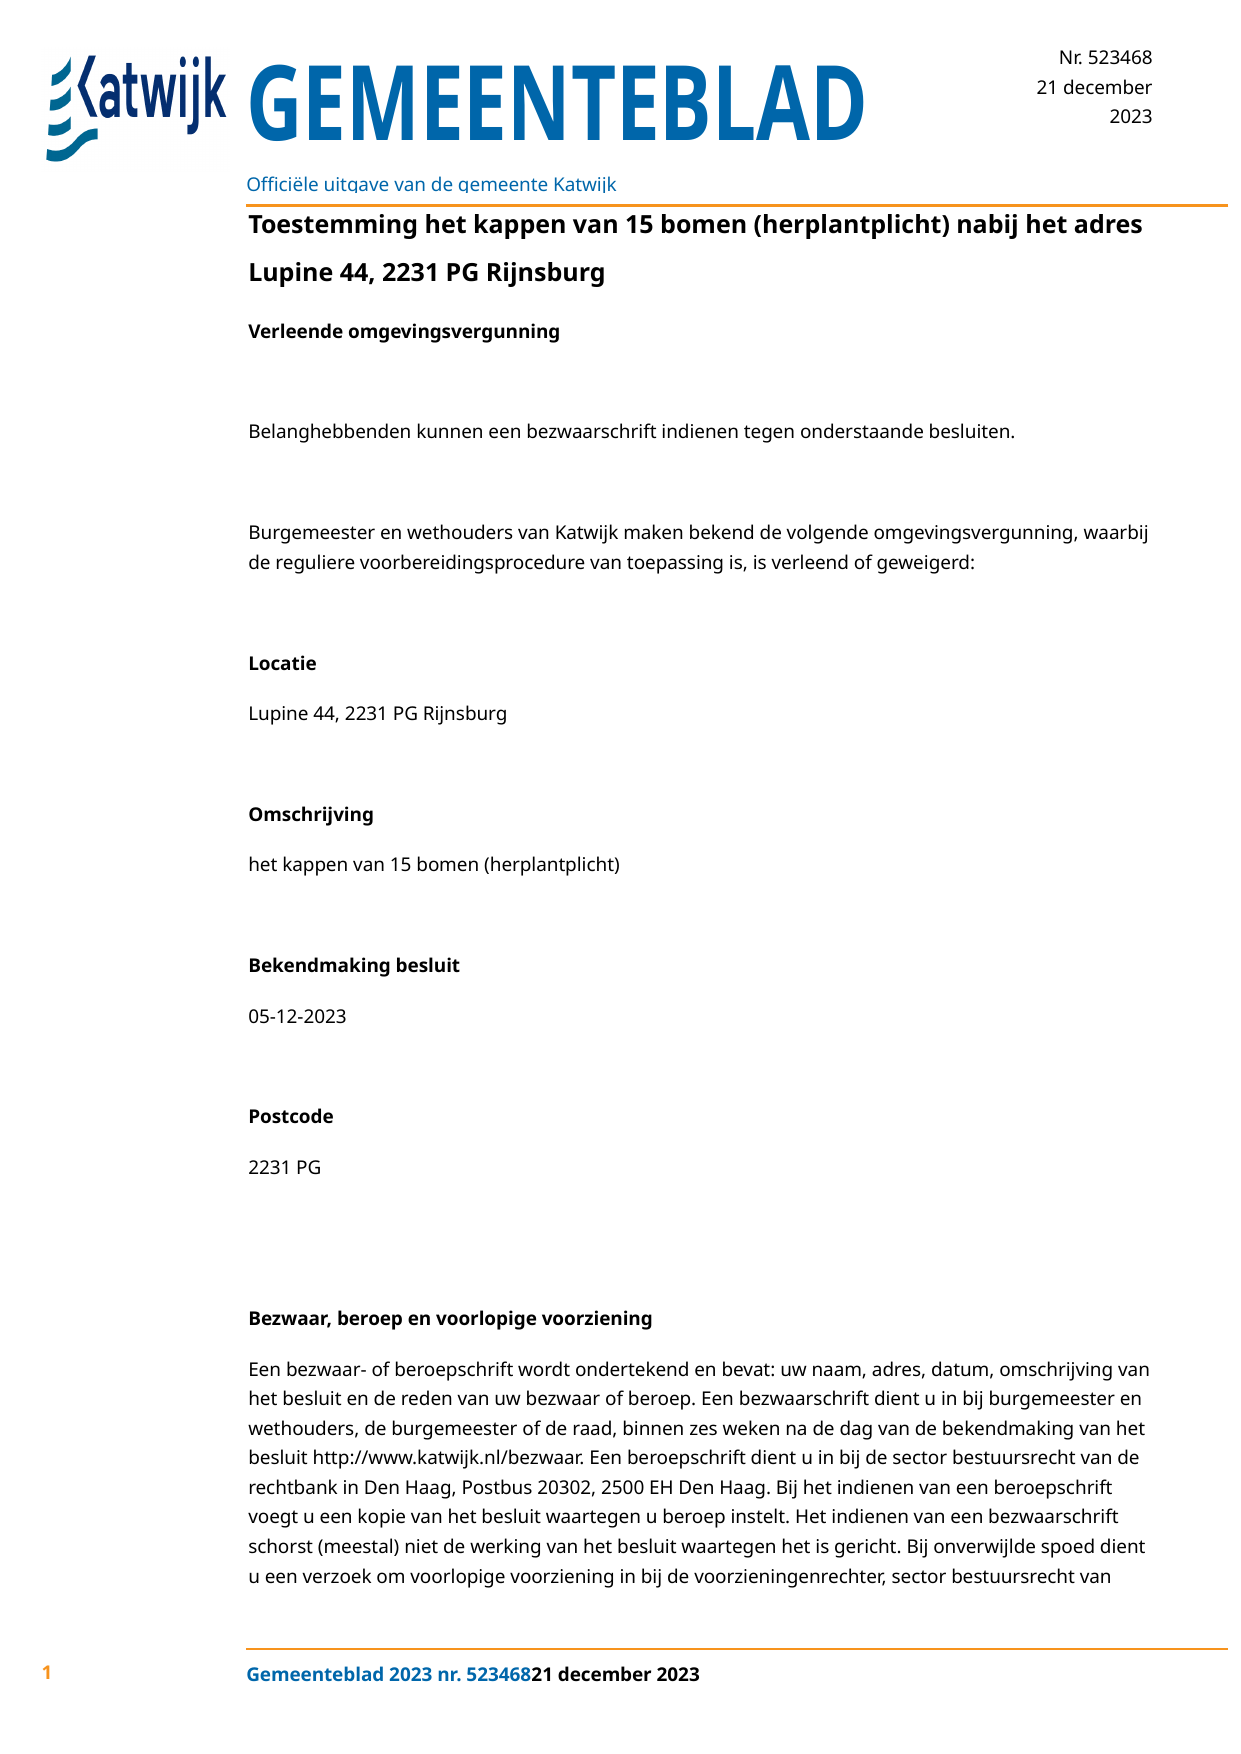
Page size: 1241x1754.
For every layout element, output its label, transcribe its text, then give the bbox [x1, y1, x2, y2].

text Burgemeester en wethouders van Katwijk maken bekend de volgende omgevingsvergunning, waarbij de reguliere voorbereidingsprocedure van toepassing is, is verleend of geweigerd: [248, 519, 1152, 575]
text Belanghebbenden kunnen een bezwaarschrift indienen tegen onderstaande besluiten. [248, 419, 1152, 444]
text Locatie [248, 650, 1152, 676]
text Bekendmaking besluit [248, 952, 1152, 978]
text het kappen van 15 bomen (herplantplicht) [248, 852, 1152, 877]
text Postcode [248, 1104, 1152, 1129]
text 2231 PG [248, 1154, 1152, 1180]
text Lupine 44, 2231 PG Rijnsburg [248, 700, 1152, 726]
text Omschrijving [248, 801, 1152, 827]
picture [41, 47, 231, 172]
text Een bezwaar- of beroepschrift wordt ondertekend en bevat: uw naam, adres, datum, omschrijving van het besluit en de reden van uw bezwaar of beroep. Een bezwaarschrift dient u in bij burgemeester en wethouders, de burgemeester of de raad, binnen zes weken na de dag van de bekendmaking van het besluit http://www.katwijk.nl/bezwaar. Een beroepschrift dient u in bij de sector bestuursrecht van de rechtbank in Den Haag, Postbus 20302, 2500 EH Den Haag. Bij het indienen van een beroepschrift voegt u een kopie van het besluit waartegen u beroep instelt. Het indienen van een bezwaarschrift schorst (meestal) niet de werking van het besluit waartegen het is gericht. Bij onverwijlde spoed dient u een verzoek om voorlopige voorziening in bij de voorzieningenrechter, sector bestuursrecht van [248, 1356, 1152, 1589]
text Toestemming het kappen van 15 bomen (herplantplicht) nabij het adres Lupine 44, 2231 PG Rijnsburg [248, 207, 1152, 288]
text Verleende omgevingsvergunning [248, 318, 1152, 344]
text Bezwaar, beroep en voorlopige voorziening [248, 1305, 1152, 1331]
text 05-12-2023 [248, 1003, 1152, 1029]
